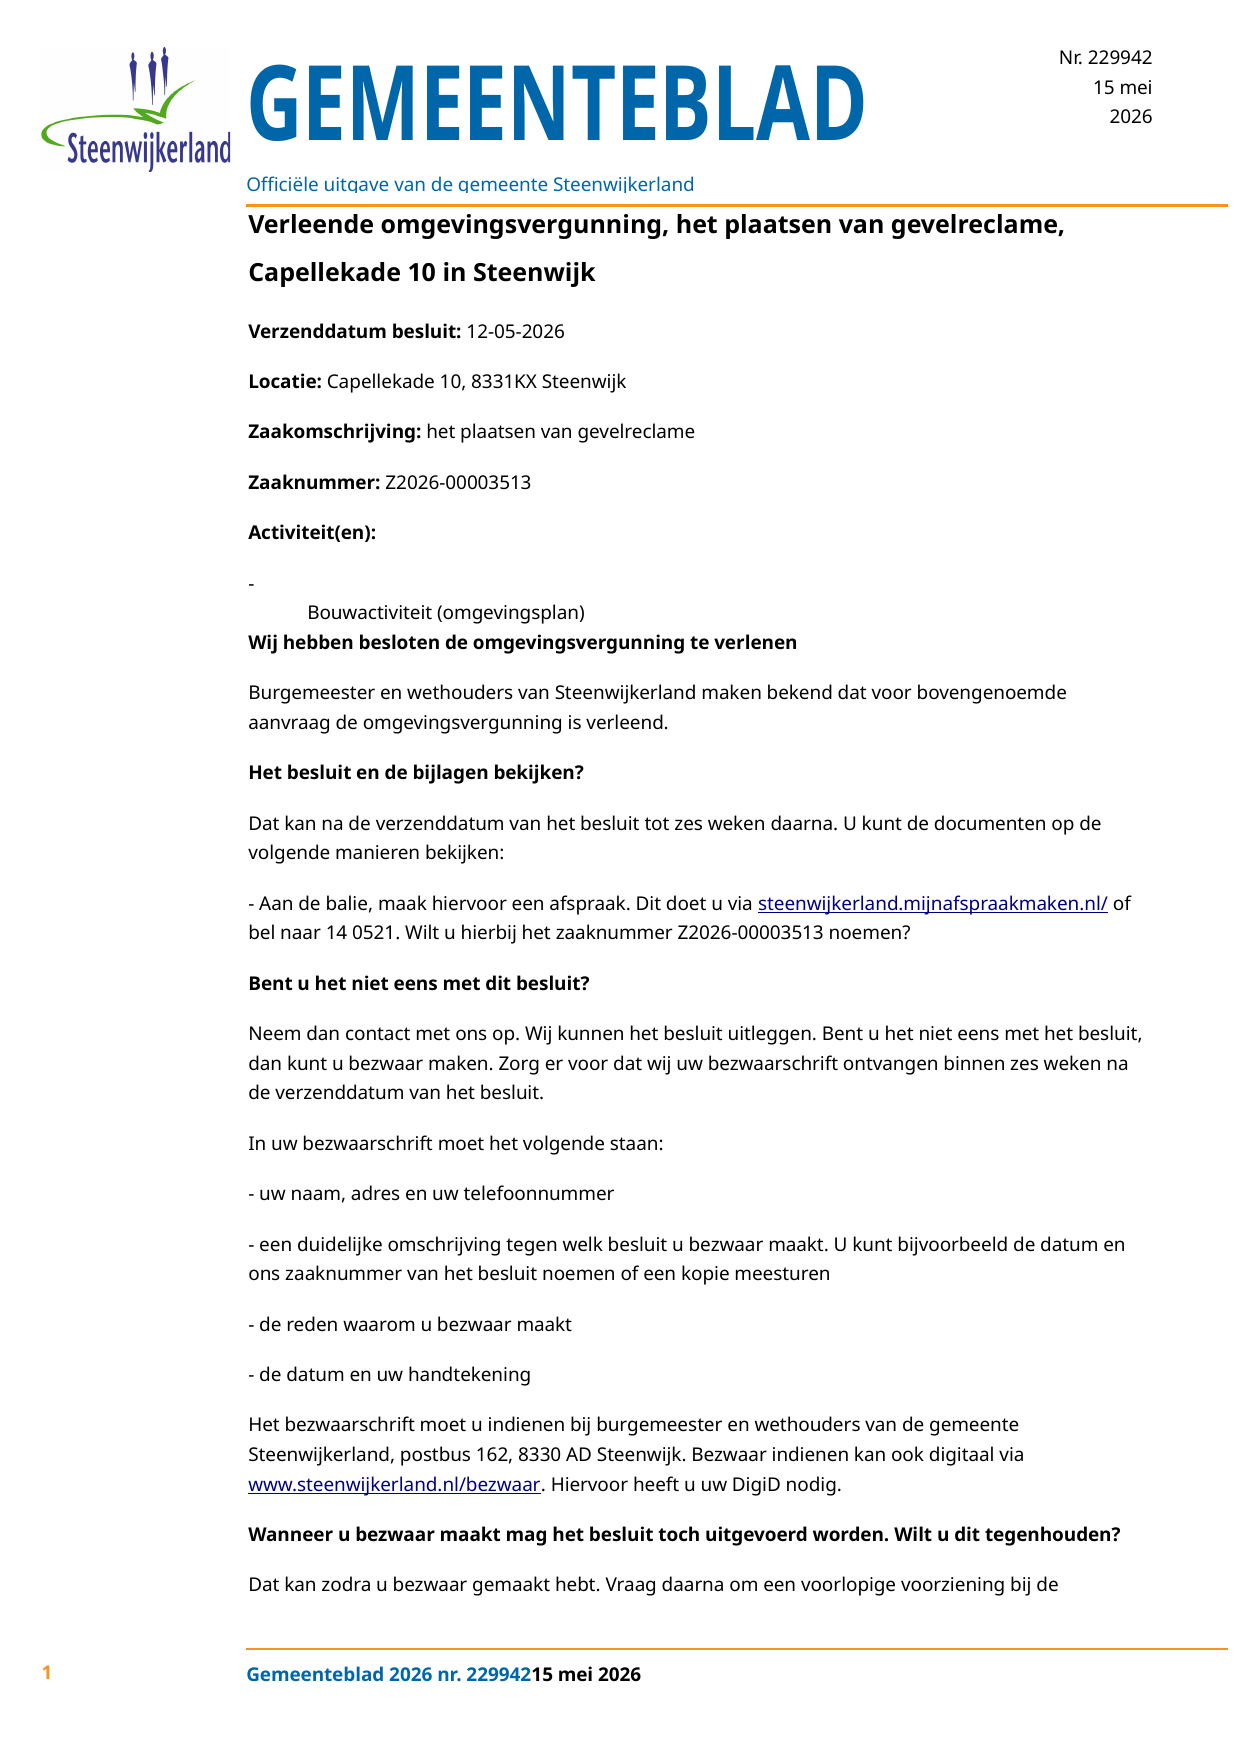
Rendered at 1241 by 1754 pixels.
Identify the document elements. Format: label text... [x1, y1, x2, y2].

text Het besluit en de bijlagen bekijken? [248, 759, 1152, 785]
text Dat kan zodra u bezwaar gemaakt hebt. Vraag daarna om een voorlopige voorziening bij de [248, 1572, 1152, 1597]
list Bouwactiviteit (omgevingsplan) [248, 599, 1152, 625]
text Burgemeester en wethouders van Steenwijkerland maken bekend dat voor bovengenoemde aanvraag de omgevingsvergunning is verleend. [248, 679, 1152, 735]
text Verleende omgevingsvergunning, het plaatsen van gevelreclame, Capellekade 10 in Steenwijk [248, 207, 1152, 288]
text Het bezwaarschrift moet u indienen bij burgemeester en wethouders van de gemeente Steenwijkerland, postbus 162, 8330 AD Steenwijk. Bezwaar indienen kan ook digitaal via www.steenwijkerland.nl/bezwaar. Hiervoor heeft u uw DigiD nodig. [248, 1412, 1152, 1497]
text Zaaknummer: Z2026-00003513 [248, 469, 1152, 495]
text Neem dan contact met ons op. Wij kunnen het besluit uitleggen. Bent u het niet eens met het besluit, dan kunt u bezwaar maken. Zorg er voor dat wij uw bezwaarschrift ontvangen binnen zes weken na de verzenddatum van het besluit. [248, 1020, 1152, 1105]
text Activiteit(en): [248, 519, 1152, 545]
text - de datum en uw handtekening [248, 1361, 1152, 1387]
text Wanneer u bezwaar maakt mag het besluit toch uitgevoerd worden. Wilt u dit tegenhouden? [248, 1521, 1152, 1547]
text - Aan de balie, maak hiervoor een afspraak. Dit doet u via steenwijkerland.mijnafspraakmaken.nl/ of bel naar 14 0521. Wilt u hierbij het zaaknummer Z2026-00003513 noemen? [248, 890, 1152, 945]
text Wij hebben besloten de omgevingsvergunning te verlenen [248, 629, 1152, 655]
text - uw naam, adres en uw telefoonnummer [248, 1180, 1152, 1206]
text In uw bezwaarschrift moet het volgende staan: [248, 1130, 1152, 1156]
picture [41, 47, 231, 172]
text - een duidelijke omschrijving tegen welk besluit u bezwaar maakt. U kunt bijvoorbeeld de datum en ons zaaknummer van het besluit noemen of een kopie meesturen [248, 1231, 1152, 1286]
text - de reden waarom u bezwaar maakt [248, 1311, 1152, 1337]
text Verzenddatum besluit: 12-05-2026 [248, 318, 1152, 344]
text Bent u het niet eens met dit besluit? [248, 970, 1152, 996]
text Dat kan na de verzenddatum van het besluit tot zes weken daarna. U kunt de documenten op de volgende manieren bekijken: [248, 810, 1152, 865]
text Locatie: Capellekade 10, 8331KX Steenwijk [248, 368, 1152, 394]
text Zaakomschrijving: het plaatsen van gevelreclame [248, 419, 1152, 444]
